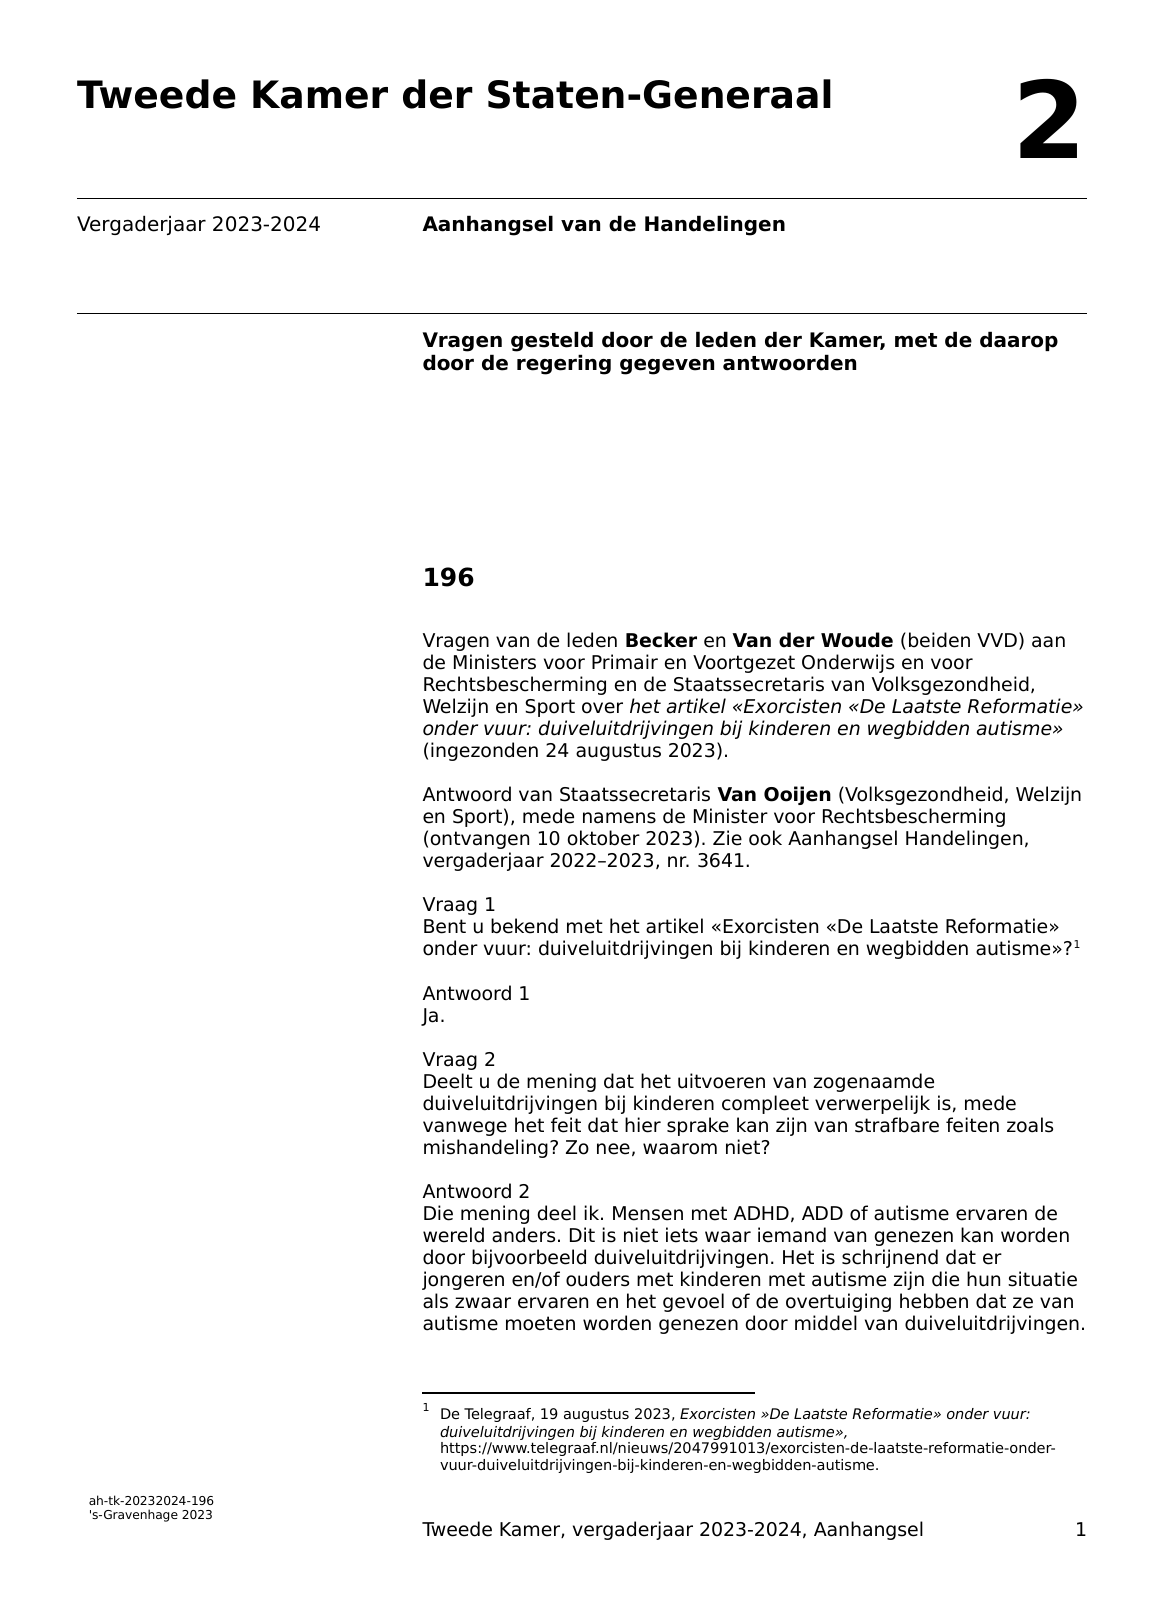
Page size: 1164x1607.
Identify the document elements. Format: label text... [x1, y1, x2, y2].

text Ja. [422, 1004, 1087, 1026]
text Deelt u de mening dat het uitvoeren van zogenaamde duiveluitdrijvingen bij kinderen compleet verwerpelijk is, mede vanwege het feit dat hier sprake kan zijn van strafbare feiten zoals mishandeling? Zo nee, waarom niet? [422, 1071, 1087, 1158]
text Vraag 1 [422, 894, 1087, 916]
text Antwoord 1 [422, 982, 1087, 1004]
table_cell Vergaderjaar 2023-2024 [77, 199, 422, 313]
text Antwoord van Staatssecretaris Van Ooijen (Volksgezondheid, Welzijn en Sport), mede namens de Minister voor Rechtsbescherming (ontvangen 10 oktober 2023). Zie ook Aanhangsel Handelingen, vergaderjaar 2022–2023, nr. 3641. [422, 784, 1087, 872]
table_header Tweede Kamer der Staten-Generaal [77, 59, 886, 198]
table_cell [77, 314, 422, 375]
text Antwoord 2 [422, 1181, 1087, 1203]
text Die mening deel ik. Mensen met ADHD, ADD of autisme ervaren de wereld anders. Dit is niet iets waar iemand van genezen kan worden door bijvoorbeeld duiveluitdrijvingen. Het is schrijnend dat er jongeren en/of ouders met kinderen met autisme zijn die hun situatie als zwaar ervaren en het gevoel of de overtuiging hebben dat ze van autisme moeten worden genezen door middel van duiveluitdrijvingen. [422, 1203, 1087, 1334]
text ah-tk-20232024-196 [88, 1494, 323, 1508]
text Vraag 2 [422, 1049, 1087, 1071]
table_cell Vragen gesteld door de leden der Kamer, met de daarop door de regering gegeven antwoorden [422, 314, 1087, 375]
text De Telegraaf, 19 augustus 2023, Exorcisten »De Laatste Reformatie» onder vuur: duiveluitdrijvingen bij kinderen en wegbidden autisme», https://www.telegraaf.nl/nieuws/2047991013/exorcisten-de-laatste-reformatie-onder-vuur-duiveluitdrijvingen-bij-kinderen-en-wegbidden-autisme. [422, 1402, 1087, 1474]
text Vragen van de leden Becker en Van der Woude (beiden VVD) aan de Ministers voor Primair en Voortgezet Onderwijs en voor Rechtsbescherming en de Staatssecretaris van Volksgezondheid, Welzijn en Sport over het artikel «Exorcisten «De Laatste Reformatie» onder vuur: duiveluitdrijvingen bij kinderen en wegbidden autisme» (ingezonden 24 augustus 2023). [422, 630, 1087, 762]
table_header 2 [886, 59, 1087, 198]
text Bent u bekend met het artikel «Exorcisten «De Laatste Reformatie» onder vuur: duiveluitdrijvingen bij kinderen en wegbidden autisme»? [422, 916, 1087, 960]
text 's-Gravenhage 2023 [88, 1508, 323, 1522]
text 196 [422, 563, 1087, 592]
table_cell Aanhangsel van de Handelingen [422, 199, 1087, 313]
